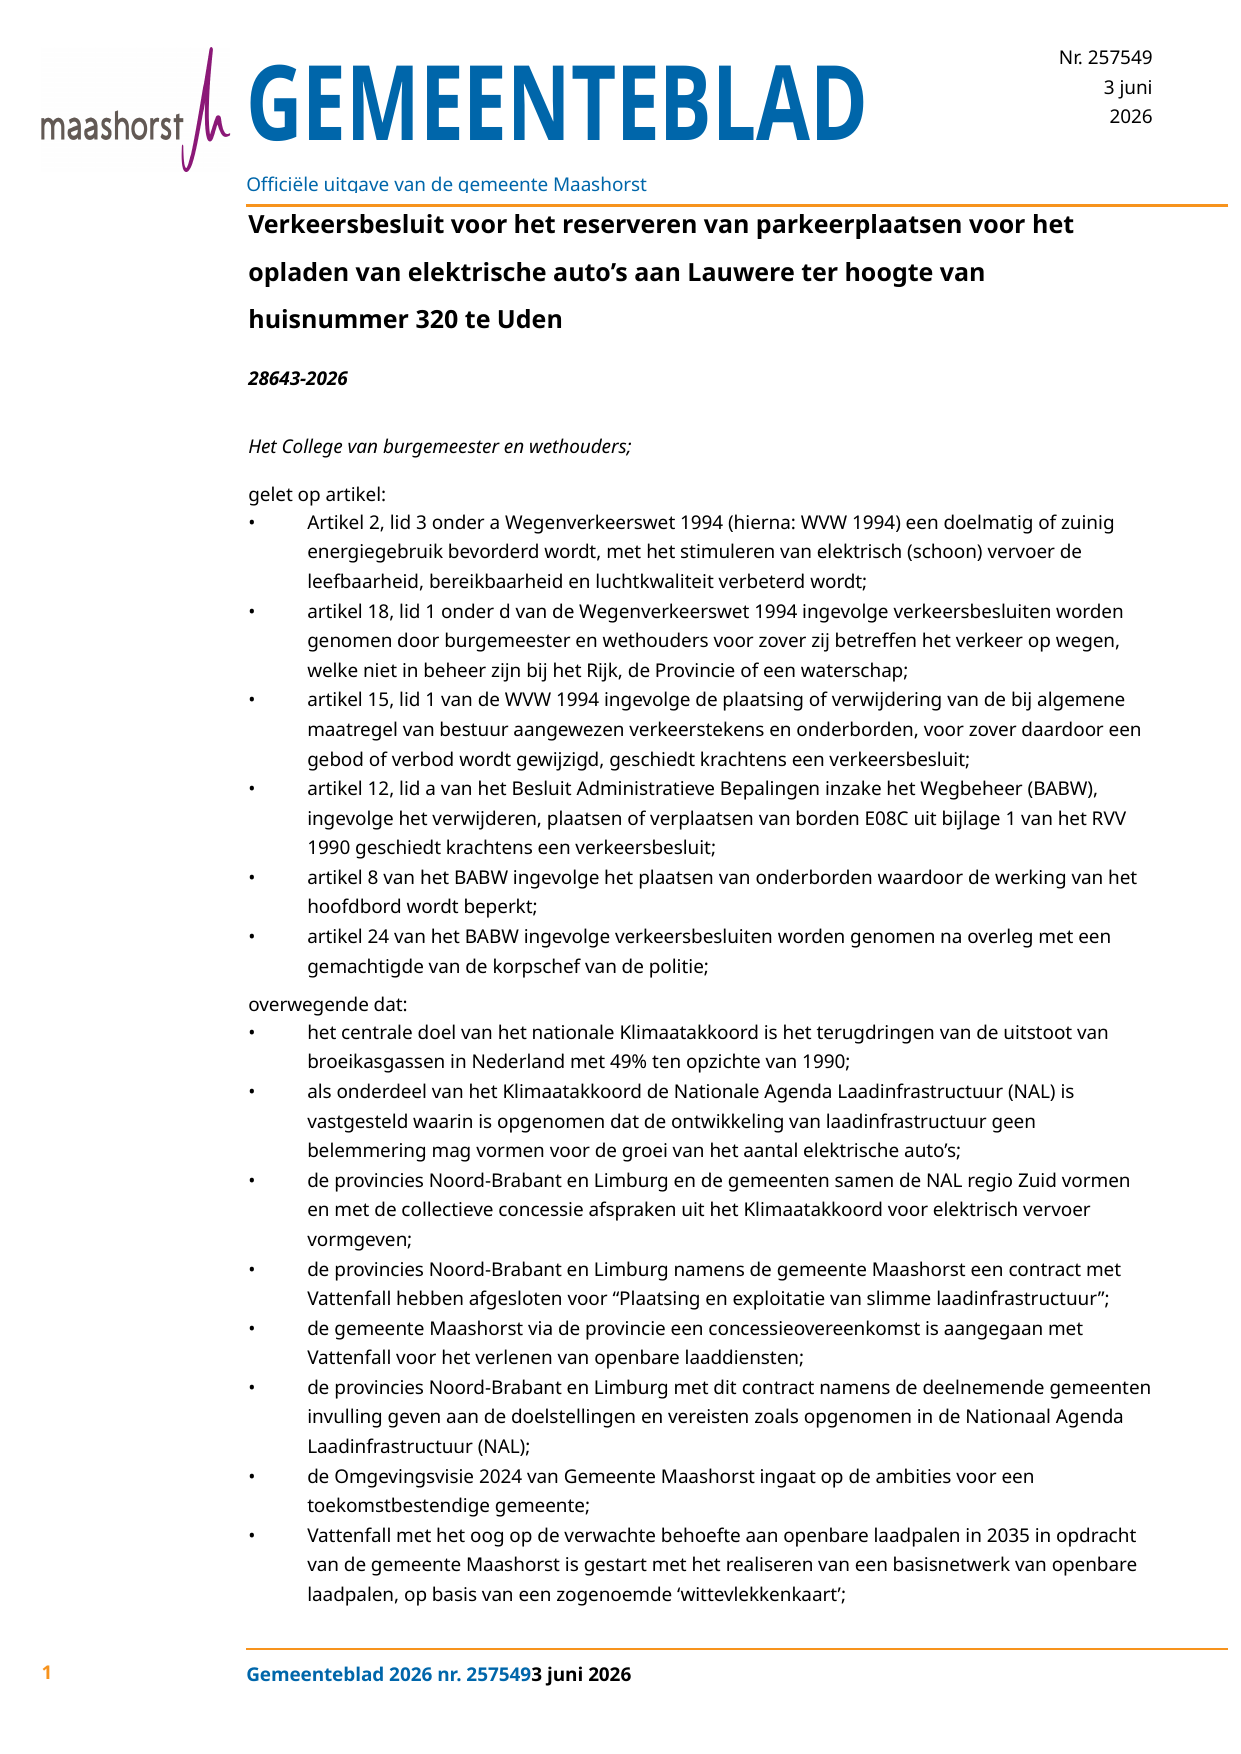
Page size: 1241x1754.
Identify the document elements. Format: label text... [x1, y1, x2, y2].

list artikel 12, lid a van het Besluit Administratieve Bepalingen inzake het Wegbeheer (BABW), ingevolge het verwijderen, plaatsen of verplaatsen van borden E08C uit bijlage 1 van het RVV 1990 geschiedt krachtens een verkeersbesluit; [248, 775, 1152, 860]
text gelet op artikel: [248, 481, 1152, 507]
text 28643-2026 [248, 366, 1152, 391]
list artikel 18, lid 1 onder d van de Wegenverkeerswet 1994 ingevolge verkeersbesluiten worden genomen door burgemeester en wethouders voor zover zij betreffen het verkeer op wegen, welke niet in beheer zijn bij het Rijk, de Provincie of een waterschap; [248, 598, 1152, 683]
picture [41, 47, 231, 172]
list de provincies Noord-Brabant en Limburg en de gemeenten samen de NAL regio Zuid vormen en met de collectieve concessie afspraken uit het Klimaatakkoord voor elektrisch vervoer vormgeven; [248, 1167, 1152, 1252]
list de Omgevingsvisie 2024 van Gemeente Maashorst ingaat op de ambities voor een toekomstbestendige gemeente; [248, 1463, 1152, 1518]
list het centrale doel van het nationale Klimaatakkoord is het terugdringen van de uitstoot van broeikasgassen in Nederland met 49% ten opzichte van 1990; [248, 1019, 1152, 1074]
list de provincies Noord-Brabant en Limburg met dit contract namens de deelnemende gemeenten invulling geven aan de doelstellingen en vereisten zoals opgenomen in de Nationaal Agenda Laadinfrastructuur (NAL); [248, 1374, 1152, 1459]
list artikel 8 van het BABW ingevolge het plaatsen van onderborden waardoor de werking van het hoofdbord wordt beperkt; [248, 864, 1152, 919]
list artikel 15, lid 1 van de WVW 1994 ingevolge de plaatsing of verwijdering van de bij algemene maatregel van bestuur aangewezen verkeerstekens en onderborden, voor zover daardoor een gebod of verbod wordt gewijzigd, geschiedt krachtens een verkeersbesluit; [248, 687, 1152, 772]
list Artikel 2, lid 3 onder a Wegenverkeerswet 1994 (hierna: WVW 1994) een doelmatig of zuinig energiegebruik bevorderd wordt, met het stimuleren van elektrisch (schoon) vervoer de leefbaarheid, bereikbaarheid en luchtkwaliteit verbeterd wordt; [248, 509, 1152, 594]
text Verkeersbesluit voor het reserveren van parkeerplaatsen voor het opladen van elektrische auto’s aan Lauwere ter hoogte van huisnummer 320 te Uden [248, 207, 1152, 336]
text Het College van burgemeester en wethouders; [248, 433, 1152, 459]
list artikel 24 van het BABW ingevolge verkeersbesluiten worden genomen na overleg met een gemachtigde van de korpschef van de politie; [248, 923, 1152, 979]
list Vattenfall met het oog op de verwachte behoefte aan openbare laadpalen in 2035 in opdracht van de gemeente Maashorst is gestart met het realiseren van een basisnetwerk van openbare laadpalen, op basis van een zogenoemde ‘wittevlekkenkaart’; [248, 1522, 1152, 1607]
list de gemeente Maashorst via de provincie een concessieovereenkomst is aangegaan met Vattenfall voor het verlenen van openbare laaddiensten; [248, 1315, 1152, 1370]
list als onderdeel van het Klimaatakkoord de Nationale Agenda Laadinfrastructuur (NAL) is vastgesteld waarin is opgenomen dat de ontwikkeling van laadinfrastructuur geen belemmering mag vormen voor de groei van het aantal elektrische auto’s; [248, 1078, 1152, 1163]
text overwegende dat: [248, 991, 1152, 1017]
list de provincies Noord-Brabant en Limburg namens de gemeente Maashorst een contract met Vattenfall hebben afgesloten voor “Plaatsing en exploitatie van slimme laadinfrastructuur”; [248, 1256, 1152, 1311]
